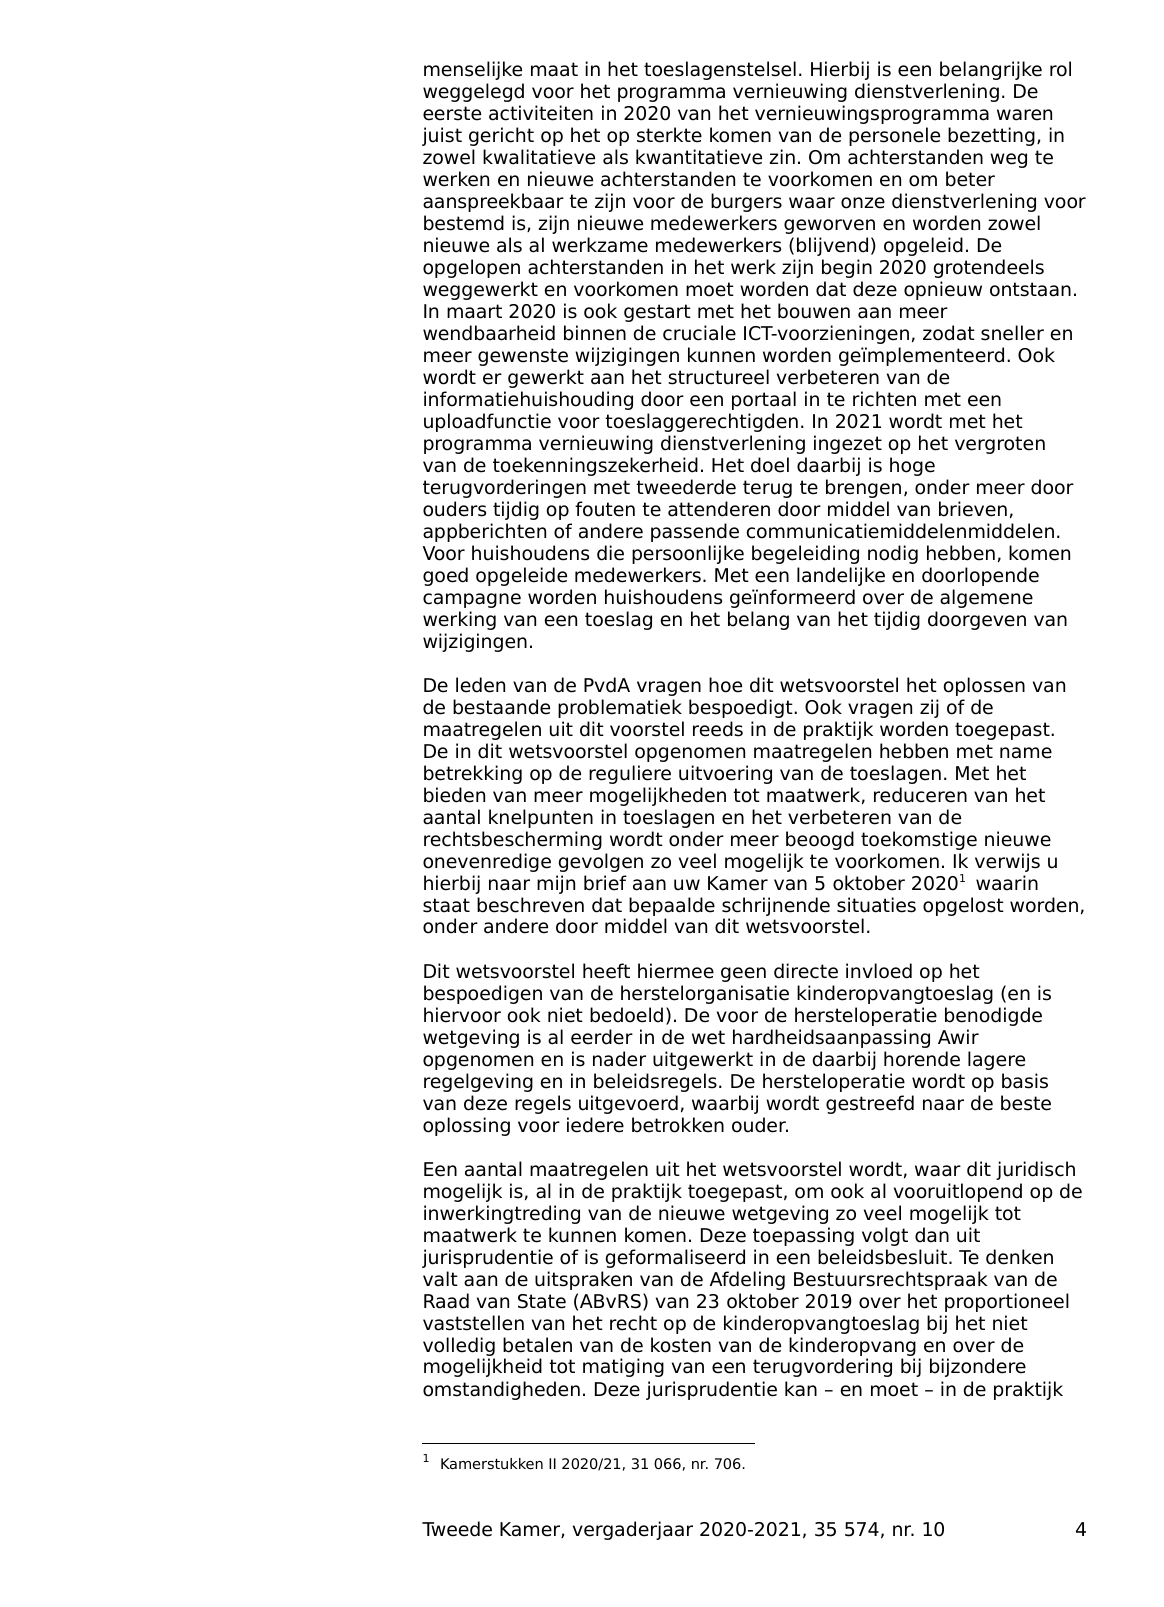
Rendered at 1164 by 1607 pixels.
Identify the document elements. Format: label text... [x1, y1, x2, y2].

text Een aantal maatregelen uit het wetsvoorstel wordt, waar dit juridisch mogelijk is, al in de praktijk toegepast, om ook al vooruitlopend op de inwerkingtreding van de nieuwe wetgeving zo veel mogelijk tot maatwerk te kunnen komen. Deze toepassing volgt dan uit jurisprudentie of is geformaliseerd in een beleidsbesluit. Te denken valt aan de uitspraken van de Afdeling Bestuursrechtspraak van de Raad van State (ABvRS) van 23 oktober 2019 over het proportioneel vaststellen van het recht op de kinderopvangtoeslag bij het niet volledig betalen van de kosten van de kinderopvang en over de mogelijkheid tot matiging van een terugvordering bij bijzondere omstandigheden. Deze jurisprudentie kan – en moet – in de praktijk [422, 1159, 1087, 1400]
text Dit wetsvoorstel heeft hiermee geen directe invloed op het bespoedigen van de herstelorganisatie kinderopvangtoeslag (en is hiervoor ook niet bedoeld). De voor de hersteloperatie benodigde wetgeving is al eerder in de wet hardheidsaanpassing Awir opgenomen en is nader uitgewerkt in de daarbij horende lagere regelgeving en in beleidsregels. De hersteloperatie wordt op basis van deze regels uitgevoerd, waarbij wordt gestreefd naar de beste oplossing voor iedere betrokken ouder. [422, 961, 1087, 1136]
text De leden van de PvdA vragen hoe dit wetsvoorstel het oplossen van de bestaande problematiek bespoedigt. Ook vragen zij of de maatregelen uit dit voorstel reeds in de praktijk worden toegepast. De in dit wetsvoorstel opgenomen maatregelen hebben met name betrekking op de reguliere uitvoering van de toeslagen. Met het bieden van meer mogelijkheden tot maatwerk, reduceren van het aantal knelpunten in toeslagen en het verbeteren van de rechtsbescherming wordt onder meer beoogd toekomstige nieuwe onevenredige gevolgen zo veel mogelijk te voorkomen. Ik verwijs u hierbij naar mijn brief aan uw Kamer van 5 oktober 2020 waarin staat beschreven dat bepaalde schrijnende situaties opgelost worden, onder andere door middel van dit wetsvoorstel. [422, 675, 1087, 938]
text menselijke maat in het toeslagenstelsel. Hierbij is een belangrijke rol weggelegd voor het programma vernieuwing dienstverlening. De eerste activiteiten in 2020 van het vernieuwingsprogramma waren juist gericht op het op sterkte komen van de personele bezetting, in zowel kwalitatieve als kwantitatieve zin. Om achterstanden weg te werken en nieuwe achterstanden te voorkomen en om beter aanspreekbaar te zijn voor de burgers waar onze dienstverlening voor bestemd is, zijn nieuwe medewerkers geworven en worden zowel nieuwe als al werkzame medewerkers (blijvend) opgeleid. De opgelopen achterstanden in het werk zijn begin 2020 grotendeels weggewerkt en voorkomen moet worden dat deze opnieuw ontstaan. In maart 2020 is ook gestart met het bouwen aan meer wendbaarheid binnen de cruciale ICT-voorzieningen, zodat sneller en meer gewenste wijzigingen kunnen worden geïmplementeerd. Ook wordt er gewerkt aan het structureel verbeteren van de informatiehuishouding door een portaal in te richten met een uploadfunctie voor toeslaggerechtigden. In 2021 wordt met het programma vernieuwing dienstverlening ingezet op het vergroten van de toekenningszekerheid. Het doel daarbij is hoge terugvorderingen met tweederde terug te brengen, onder meer door ouders tijdig op fouten te attenderen door middel van brieven, appberichten of andere passende communicatiemiddelenmiddelen. Voor huishoudens die persoonlijke begeleiding nodig hebben, komen goed opgeleide medewerkers. Met een landelijke en doorlopende campagne worden huishoudens geïnformeerd over de algemene werking van een toeslag en het belang van het tijdig doorgeven van wijzigingen. [422, 59, 1087, 652]
text Kamerstukken II 2020/21, 31 066, nr. 706. [422, 1452, 1087, 1474]
